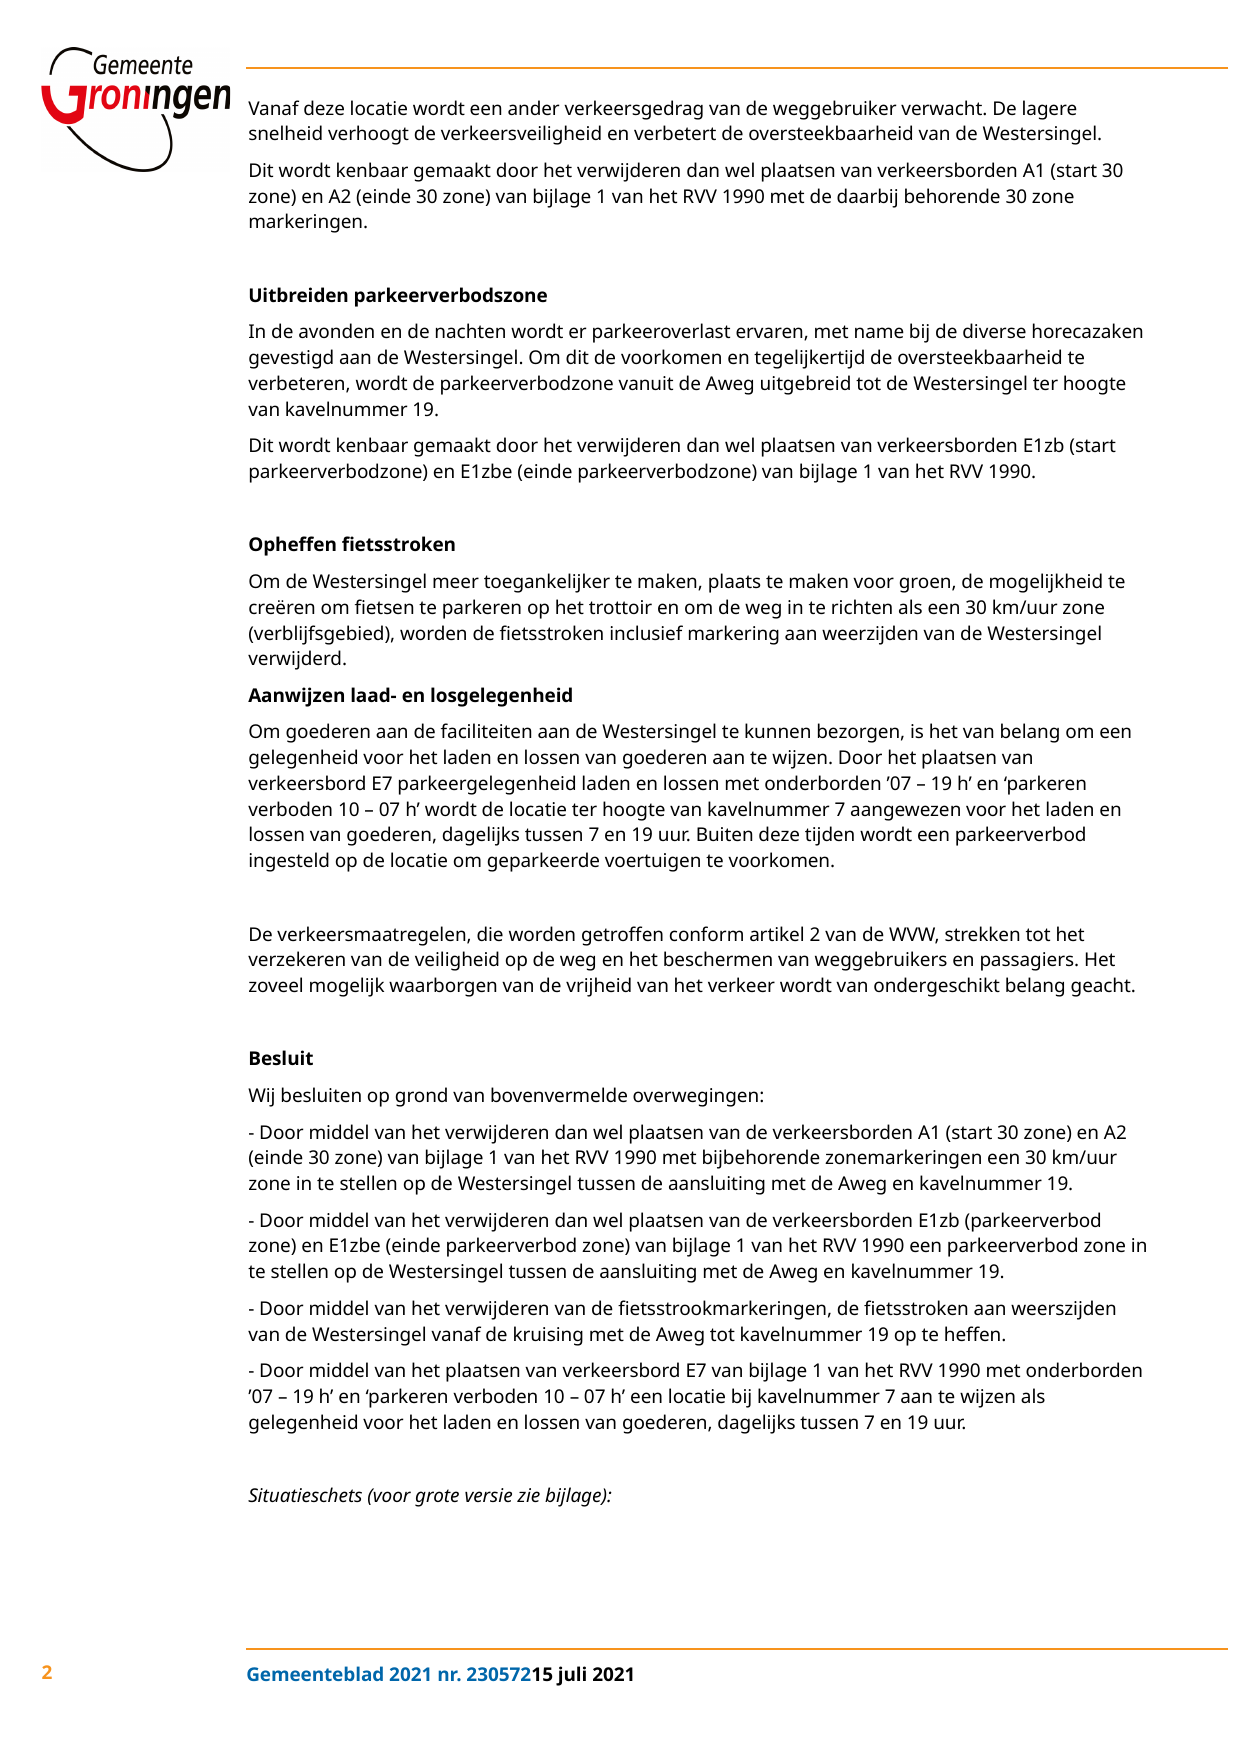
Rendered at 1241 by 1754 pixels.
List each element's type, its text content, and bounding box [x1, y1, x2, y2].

text Dit wordt kenbaar gemaakt door het verwijderen dan wel plaatsen van verkeersborden E1zb (start parkeerverbodzone) en E1zbe (einde parkeerverbodzone) van bijlage 1 van het RVV 1990. [248, 432, 1152, 484]
text Besluit [248, 1046, 1152, 1071]
text Dit wordt kenbaar gemaakt door het verwijderen dan wel plaatsen van verkeersborden A1 (start 30 zone) en A2 (einde 30 zone) van bijlage 1 van het RVV 1990 met de daarbij behorende 30 zone markeringen. [248, 157, 1152, 234]
text Om de Westersingel meer toegankelijker te maken, plaats te maken voor groen, de mogelijkheid te creëren om fietsen te parkeren op het trottoir en om de weg in te richten als een 30 km/uur zone (verblijfsgebied), worden de fietsstroken inclusief markering aan weerzijden van de Westersingel verwijderd. [248, 568, 1152, 671]
text Aanwijzen laad- en losgelegenheid [248, 682, 1152, 708]
text - Door middel van het plaatsen van verkeersbord E7 van bijlage 1 van het RVV 1990 met onderborden ’07 – 19 h’ en ‘parkeren verboden 10 – 07 h’ een locatie bij kavelnummer 7 aan te wijzen als gelegenheid voor het laden en lossen van goederen, dagelijks tussen 7 en 19 uur. [248, 1357, 1152, 1435]
text Vanaf deze locatie wordt een ander verkeersgedrag van de weggebruiker verwacht. De lagere snelheid verhoogt de verkeersveiligheid en verbetert de oversteekbaarheid van de Westersingel. [248, 95, 1152, 146]
text - Door middel van het verwijderen dan wel plaatsen van de verkeersborden A1 (start 30 zone) en A2 (einde 30 zone) van bijlage 1 van het RVV 1990 met bijbehorende zonemarkeringen een 30 km/uur zone in te stellen op de Westersingel tussen de aansluiting met de Aweg en kavelnummer 19. [248, 1119, 1152, 1196]
text Uitbreiden parkeerverbodszone [248, 282, 1152, 308]
text Om goederen aan de faciliteiten aan de Westersingel te kunnen bezorgen, is het van belang om een gelegenheid voor het laden en lossen van goederen aan te wijzen. Door het plaatsen van verkeersbord E7 parkeergelegenheid laden en lossen met onderborden ’07 – 19 h’ en ‘parkeren verboden 10 – 07 h’ wordt de locatie ter hoogte van kavelnummer 7 aangewezen voor het laden en lossen van goederen, dagelijks tussen 7 en 19 uur. Buiten deze tijden wordt een parkeerverbod ingesteld op de locatie om geparkeerde voertuigen te voorkomen. [248, 719, 1152, 873]
text - Door middel van het verwijderen dan wel plaatsen van de verkeersborden E1zb (parkeerverbod zone) en E1zbe (einde parkeerverbod zone) van bijlage 1 van het RVV 1990 een parkeerverbod zone in te stellen op de Westersingel tussen de aansluiting met de Aweg en kavelnummer 19. [248, 1207, 1152, 1284]
text Wij besluiten op grond van bovenvermelde overwegingen: [248, 1082, 1152, 1108]
picture [41, 47, 231, 172]
text Opheffen fietsstroken [248, 532, 1152, 557]
text - Door middel van het verwijderen van de fietsstrookmarkeringen, de fietsstroken aan weerszijden van de Westersingel vanaf de kruising met de Aweg tot kavelnummer 19 op te heffen. [248, 1295, 1152, 1347]
text In de avonden en de nachten wordt er parkeeroverlast ervaren, met name bij de diverse horecazaken gevestigd aan de Westersingel. Om dit de voorkomen en tegelijkertijd de oversteekbaarheid te verbeteren, wordt de parkeerverbodzone vanuit de Aweg uitgebreid tot de Westersingel ter hoogte van kavelnummer 19. [248, 319, 1152, 422]
text De verkeersmaatregelen, die worden getroffen conform artikel 2 van de WVW, strekken tot het verzekeren van de veiligheid op de weg en het beschermen van weggebruikers en passagiers. Het zoveel mogelijk waarborgen van de vrijheid van het verkeer wordt van ondergeschikt belang geacht. [248, 921, 1152, 998]
text Situatieschets (voor grote versie zie bijlage): [248, 1482, 1152, 1508]
